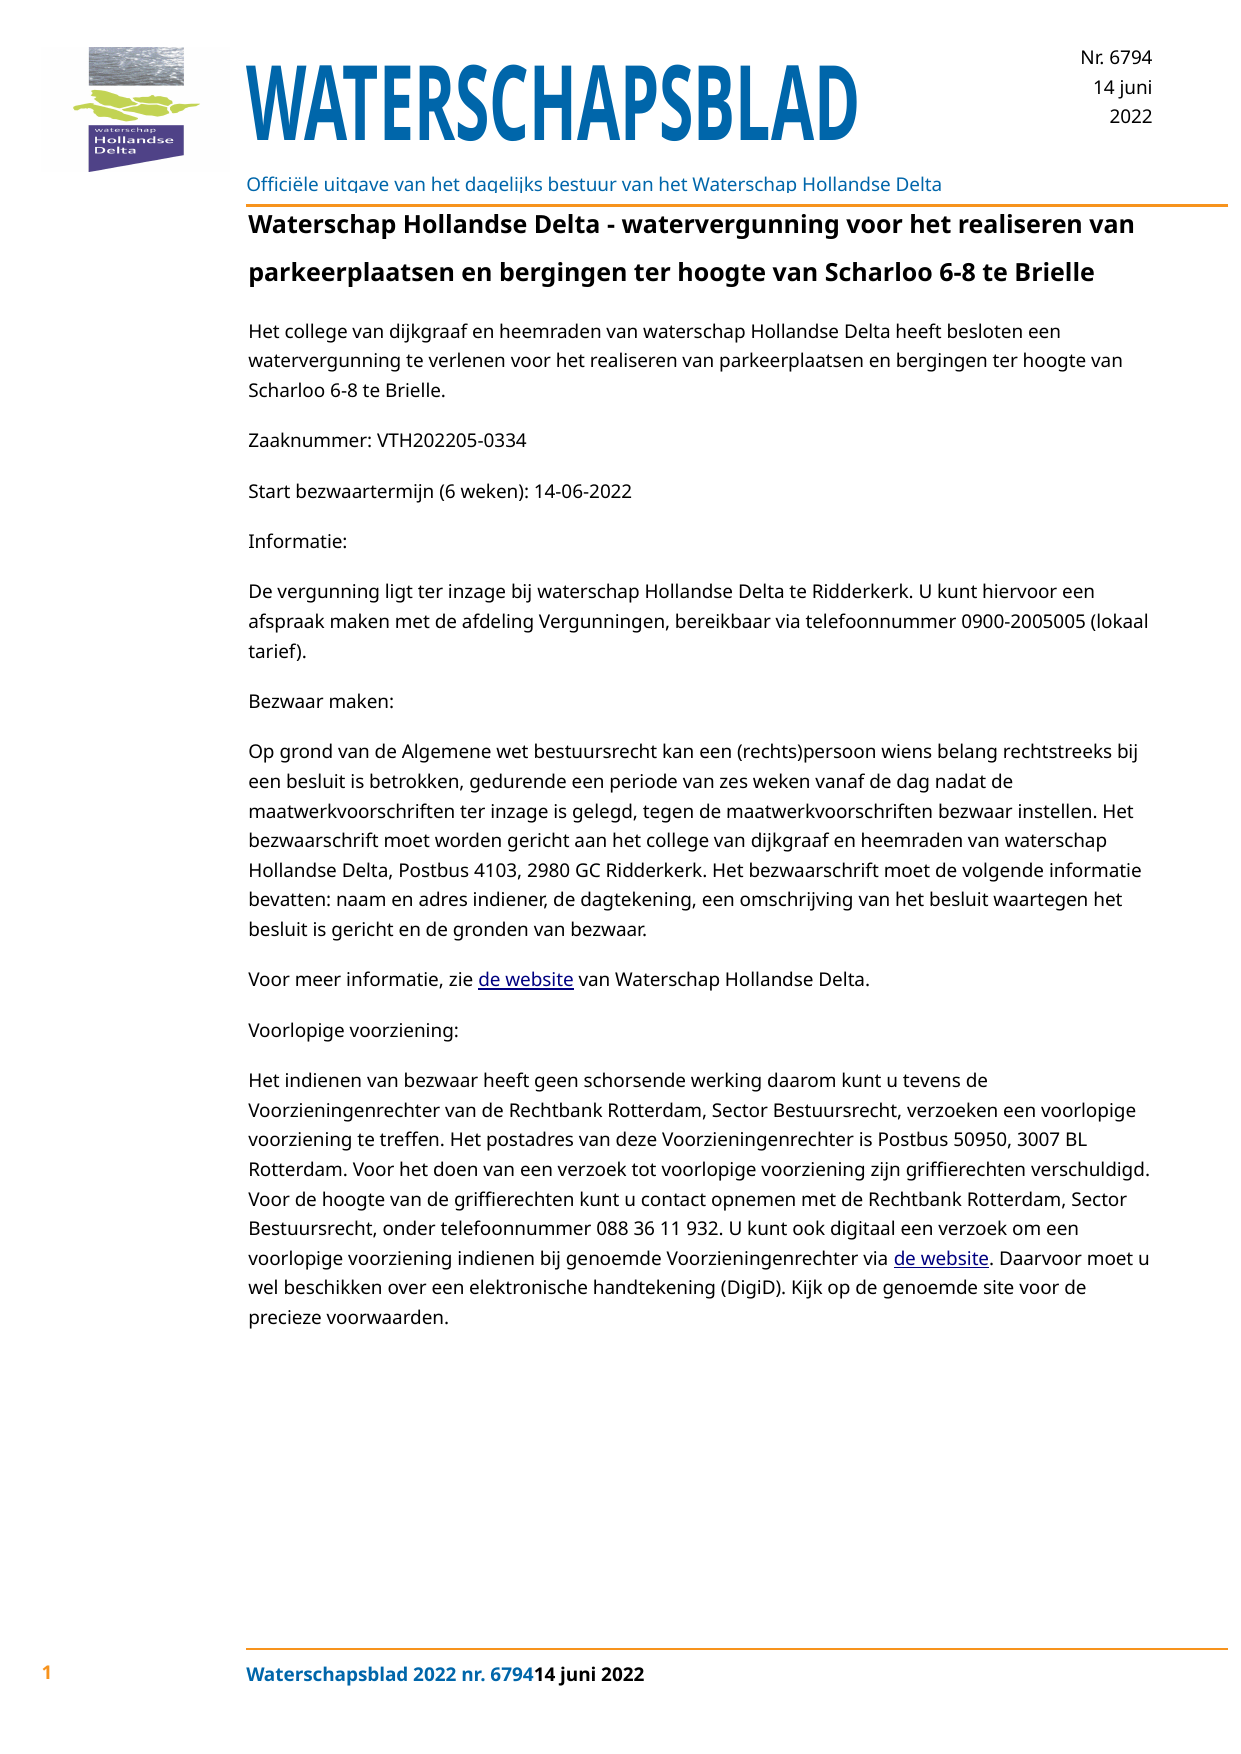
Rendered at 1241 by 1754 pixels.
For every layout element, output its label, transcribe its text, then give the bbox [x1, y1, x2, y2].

text Op grond van de Algemene wet bestuursrecht kan een (rechts)persoon wiens belang rechtstreeks bij een besluit is betrokken, gedurende een periode van zes weken vanaf de dag nadat de maatwerkvoorschriften ter inzage is gelegd, tegen de maatwerkvoorschriften bezwaar instellen. Het bezwaarschrift moet worden gericht aan het college van dijkgraaf en heemraden van waterschap Hollandse Delta, Postbus 4103, 2980 GC Ridderkerk. Het bezwaarschrift moet de volgende informatie bevatten: naam en adres indiener, de dagtekening, een omschrijving van het besluit waartegen het besluit is gericht en de gronden van bezwaar. [248, 739, 1152, 942]
text Voorlopige voorziening: [248, 1017, 1152, 1043]
text Waterschap Hollandse Delta - watervergunning voor het realiseren van parkeerplaatsen en bergingen ter hoogte van Scharloo 6-8 te Brielle [248, 207, 1152, 288]
picture [41, 47, 231, 172]
text Zaaknummer: VTH202205-0334 [248, 427, 1152, 453]
text Voor meer informatie, zie de website van Waterschap Hollandse Delta. [248, 967, 1152, 992]
text De vergunning ligt ter inzage bij waterschap Hollandse Delta te Ridderkerk. U kunt hiervoor een afspraak maken met de afdeling Vergunningen, bereikbaar via telefoonnummer 0900-2005005 (lokaal tarief). [248, 579, 1152, 664]
text Informatie: [248, 528, 1152, 554]
text Start bezwaartermijn (6 weken): 14-06-2022 [248, 478, 1152, 504]
text Bezwaar maken: [248, 688, 1152, 714]
text Het college van dijkgraaf en heemraden van waterschap Hollandse Delta heeft besloten een watervergunning te verlenen voor het realiseren van parkeerplaatsen en bergingen ter hoogte van Scharloo 6-8 te Brielle. [248, 318, 1152, 403]
text Het indienen van bezwaar heeft geen schorsende werking daarom kunt u tevens de Voorzieningenrechter van de Rechtbank Rotterdam, Sector Bestuursrecht, verzoeken een voorlopige voorziening te treffen. Het postadres van deze Voorzieningenrechter is Postbus 50950, 3007 BL Rotterdam. Voor het doen van een verzoek tot voorlopige voorziening zijn griffierechten verschuldigd. Voor de hoogte van de griffierechten kunt u contact opnemen met de Rechtbank Rotterdam, Sector Bestuursrecht, onder telefoonnummer 088 36 11 932. U kunt ook digitaal een verzoek om een voorlopige voorziening indienen bij genoemde Voorzieningenrechter via de website. Daarvoor moet u wel beschikken over een elektronische handtekening (DigiD). Kijk op de genoemde site voor de precieze voorwaarden. [248, 1067, 1152, 1330]
